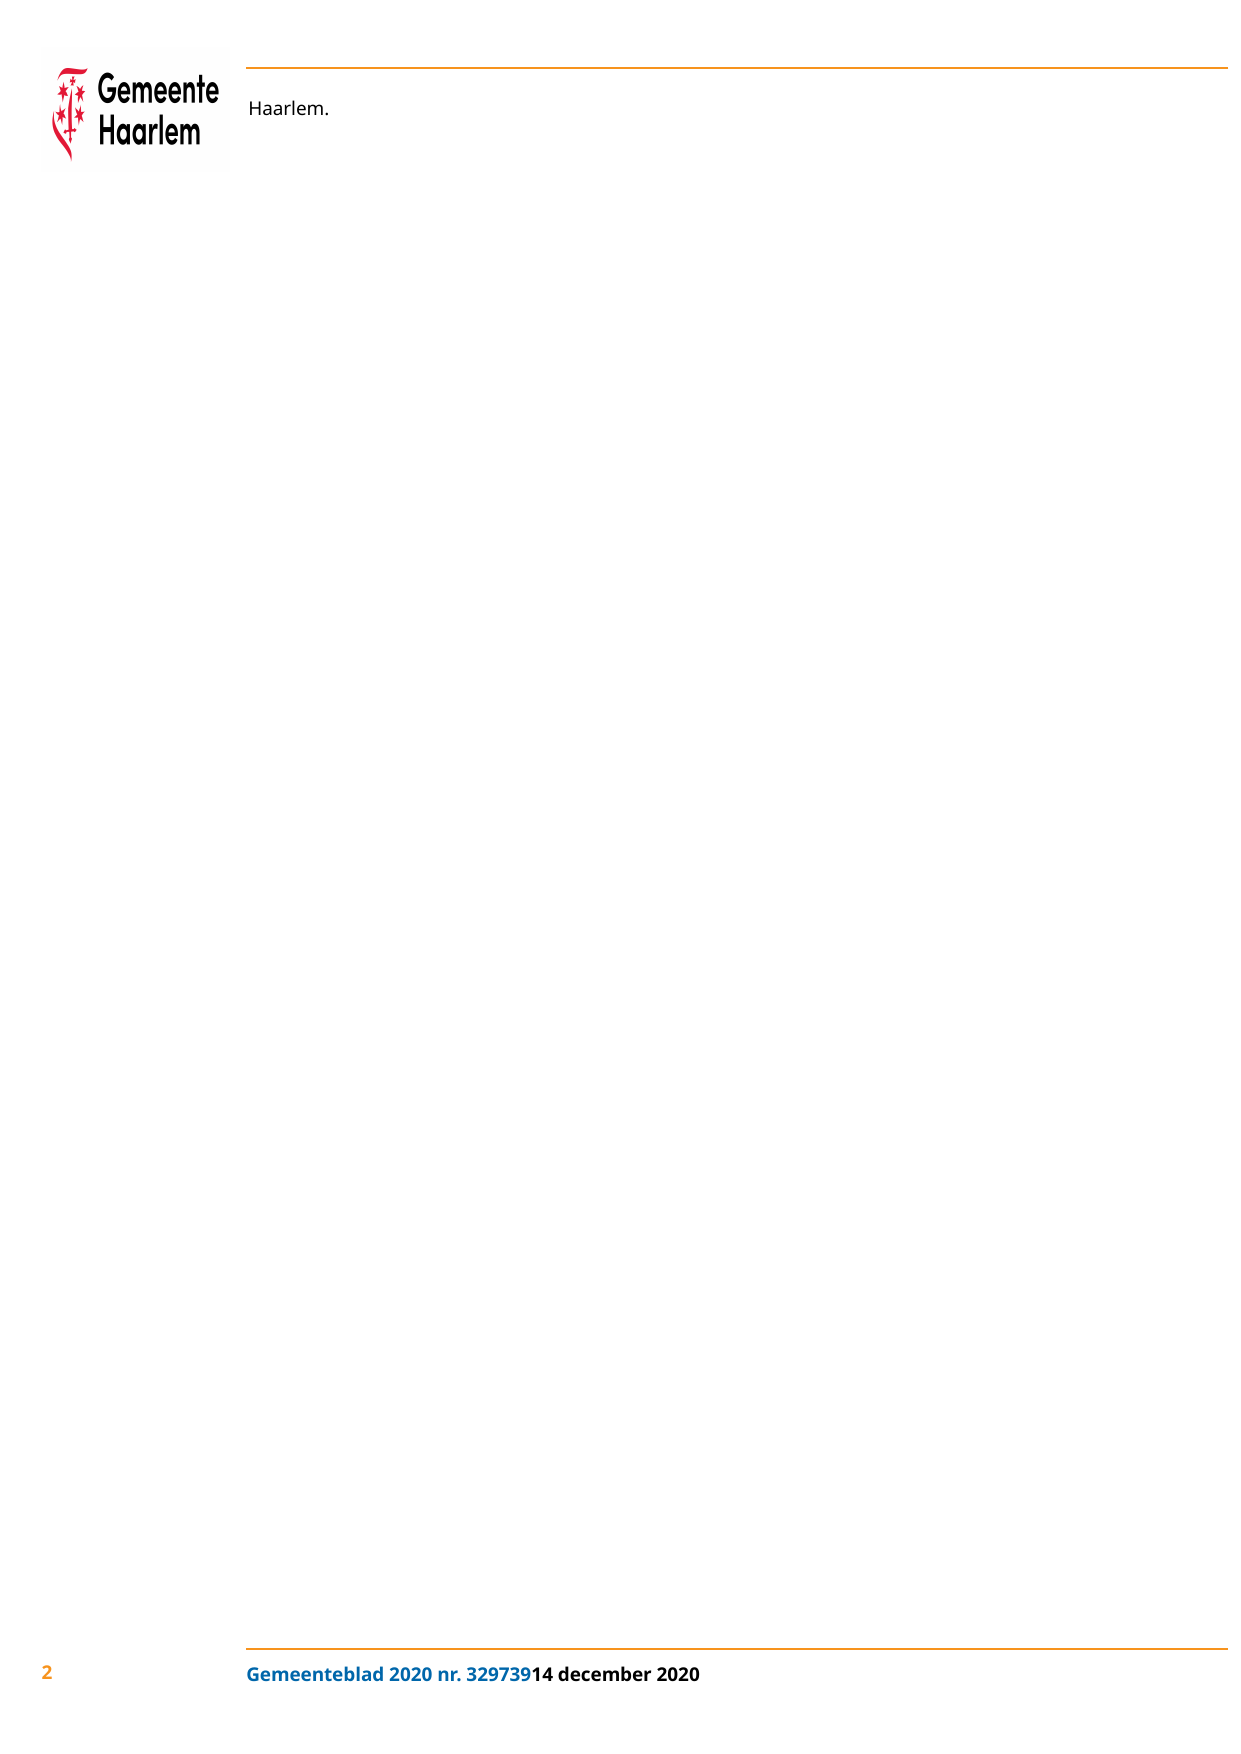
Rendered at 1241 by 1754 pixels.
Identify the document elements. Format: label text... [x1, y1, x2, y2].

text Haarlem. [248, 95, 1152, 121]
picture [41, 47, 231, 172]
